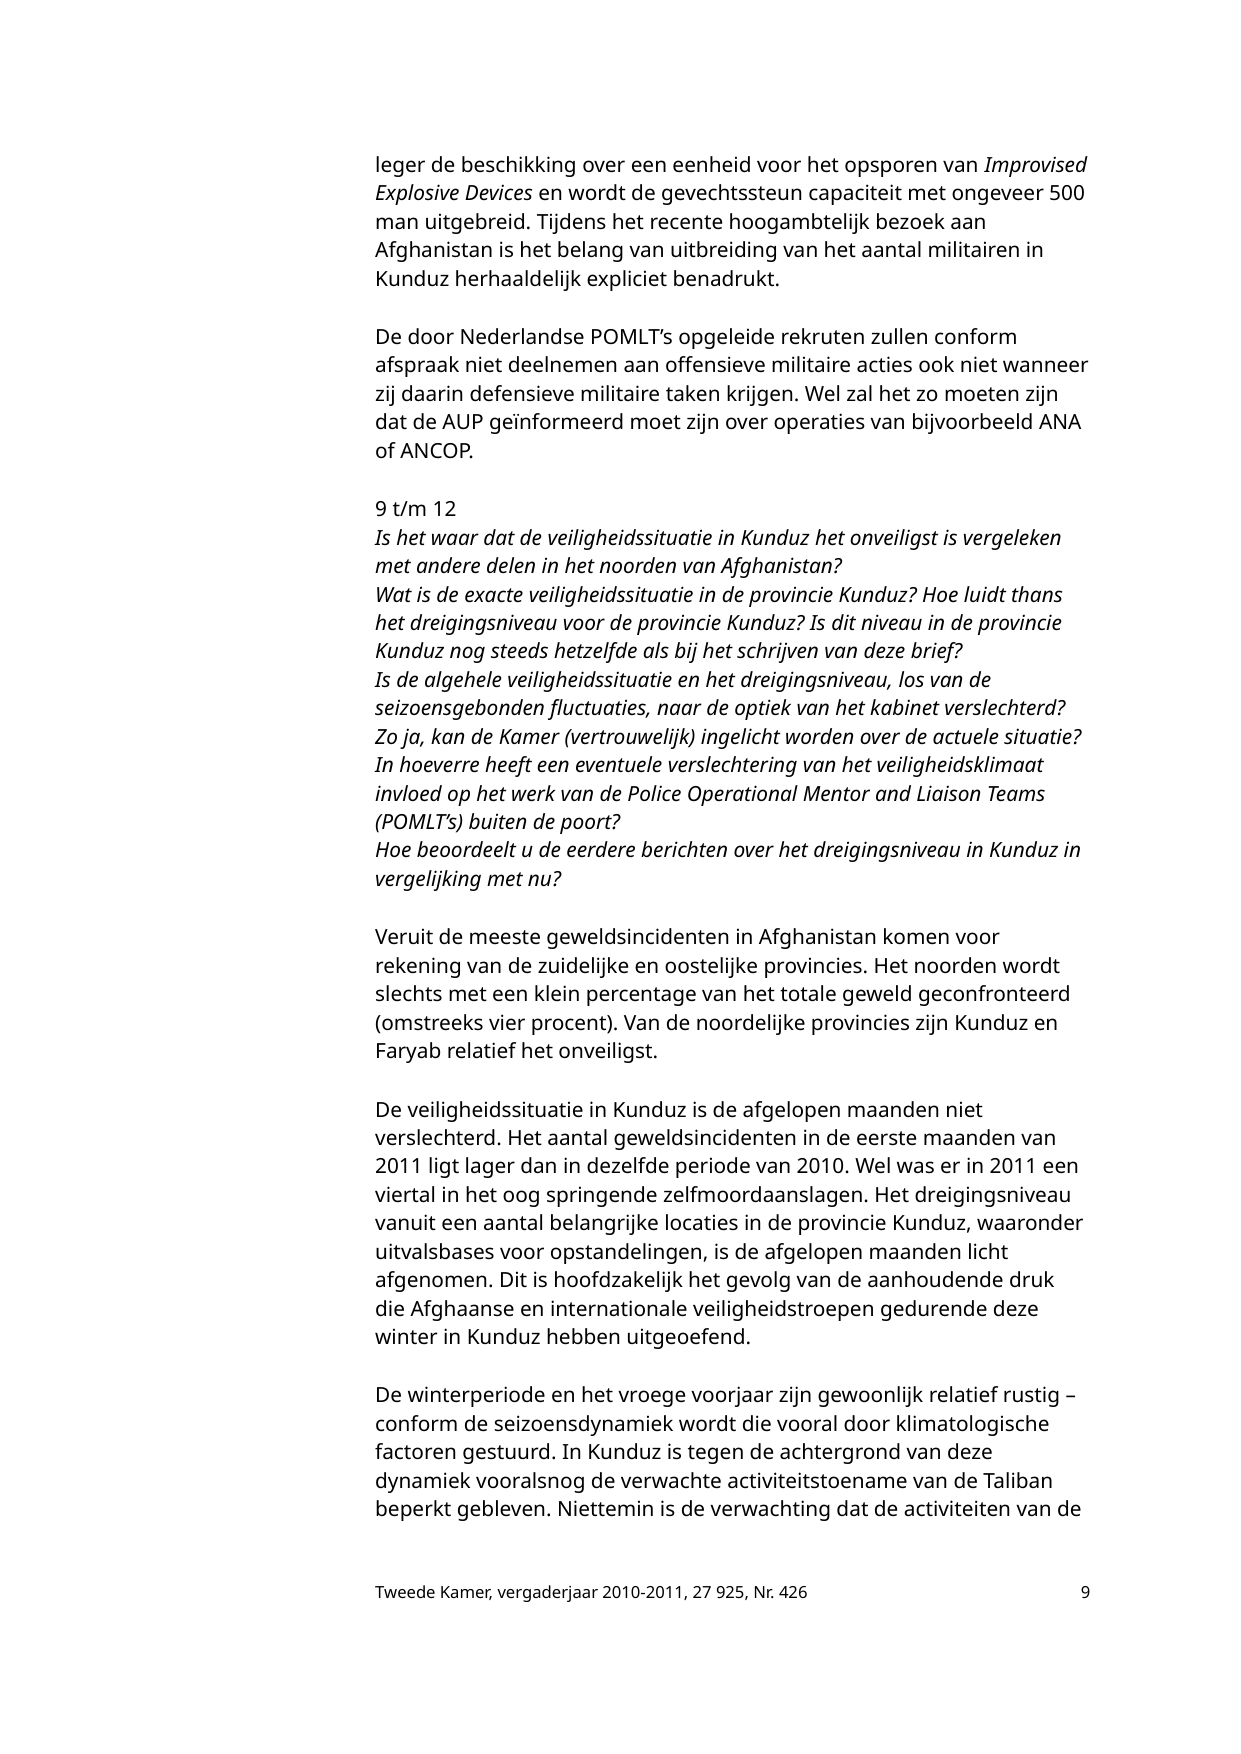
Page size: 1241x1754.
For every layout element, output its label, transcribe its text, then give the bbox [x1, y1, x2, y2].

text leger de beschikking over een eenheid voor het opsporen van Improvised Explosive Devices en wordt de gevechtssteun capaciteit met ongeveer 500 man uitgebreid. Tijdens het recente hoogambtelijk bezoek aan Afghanistan is het belang van uitbreiding van het aantal militairen in Kunduz herhaaldelijk expliciet benadrukt. [375, 150, 1090, 292]
text 9 t/m 12 [375, 494, 1090, 523]
text Is het waar dat de veiligheidssituatie in Kunduz het onveiligst is vergeleken met andere delen in het noorden van Afghanistan? [375, 523, 1090, 580]
text Is de algehele veiligheidssituatie en het dreigingsniveau, los van de seizoensgebonden fluctuaties, naar de optiek van het kabinet verslechterd? Zo ja, kan de Kamer (vertrouwelijk) ingelicht worden over de actuele situatie? In hoeverre heeft een eventuele verslechtering van het veiligheidsklimaat invloed op het werk van de Police Operational Mentor and Liaison Teams (POMLT’s) buiten de poort? [375, 665, 1090, 836]
text De door Nederlandse POMLT’s opgeleide rekruten zullen conform afspraak niet deelnemen aan offensieve militaire acties ook niet wanneer zij daarin defensieve militaire taken krijgen. Wel zal het zo moeten zijn dat de AUP geïnformeerd moet zijn over operaties van bijvoorbeeld ANA of ANCOP. [375, 322, 1090, 464]
text Wat is de exacte veiligheidssituatie in de provincie Kunduz? Hoe luidt thans het dreigingsniveau voor de provincie Kunduz? Is dit niveau in de provincie Kunduz nog steeds hetzelfde als bij het schrijven van deze brief? [375, 580, 1090, 665]
text De winterperiode en het vroege voorjaar zijn gewoonlijk relatief rustig – conform de seizoensdynamiek wordt die vooral door klimatologische factoren gestuurd. In Kunduz is tegen de achtergrond van deze dynamiek vooralsnog de verwachte activiteitstoename van de Taliban beperkt gebleven. Niettemin is de verwachting dat de activiteiten van de [375, 1381, 1090, 1523]
text De veiligheidssituatie in Kunduz is de afgelopen maanden niet verslechterd. Het aantal geweldsincidenten in de eerste maanden van 2011 ligt lager dan in dezelfde periode van 2010. Wel was er in 2011 een viertal in het oog springende zelfmoordaanslagen. Het dreigingsniveau vanuit een aantal belangrijke locaties in de provincie Kunduz, waaronder uitvalsbases voor opstandelingen, is de afgelopen maanden licht afgenomen. Dit is hoofdzakelijk het gevolg van de aanhoudende druk die Afghaanse en internationale veiligheidstroepen gedurende deze winter in Kunduz hebben uitgeoefend. [375, 1095, 1090, 1351]
text Veruit de meeste geweldsincidenten in Afghanistan komen voor rekening van de zuidelijke en oostelijke provincies. Het noorden wordt slechts met een klein percentage van het totale geweld geconfronteerd (omstreeks vier procent). Van de noordelijke provincies zijn Kunduz en Faryab relatief het onveiligst. [375, 922, 1090, 1065]
text Hoe beoordeelt u de eerdere berichten over het dreigingsniveau in Kunduz in vergelijking met nu? [375, 836, 1090, 892]
